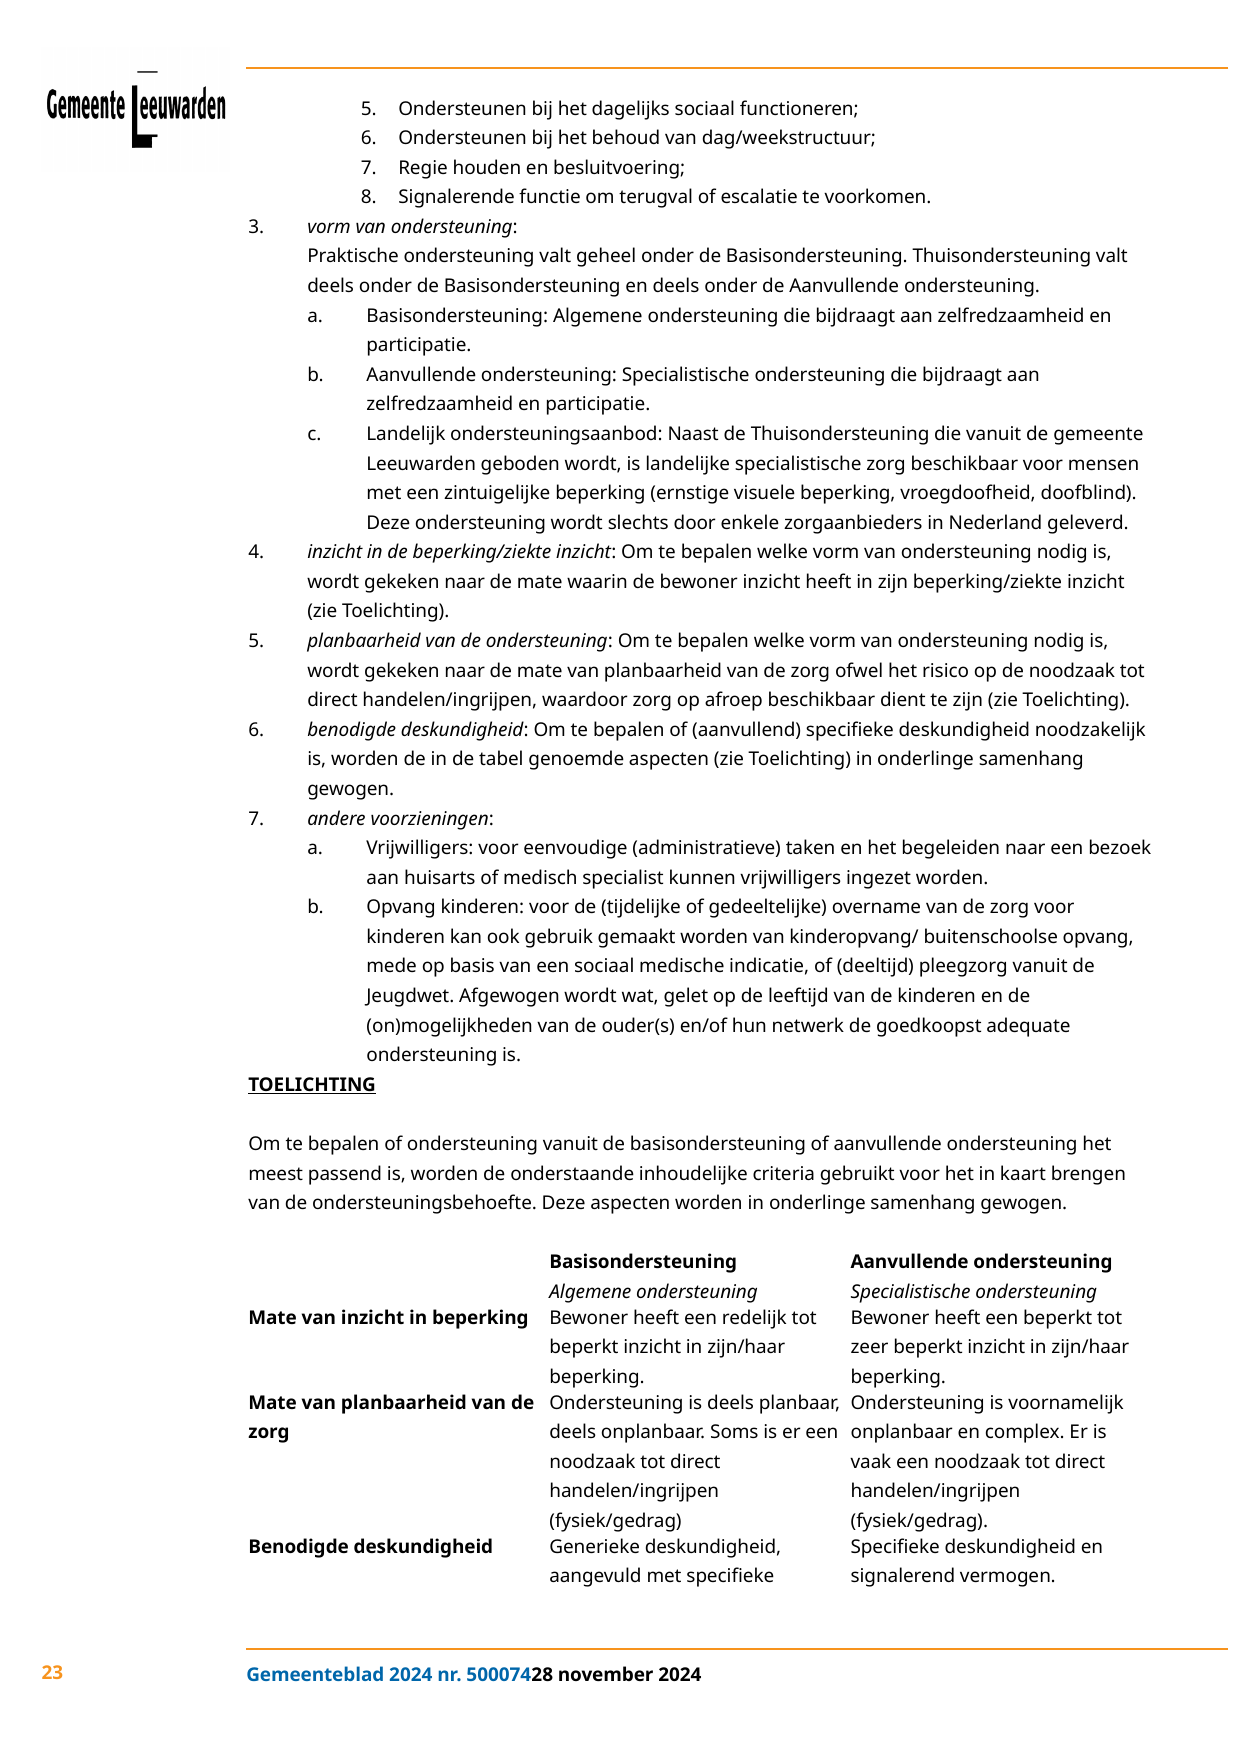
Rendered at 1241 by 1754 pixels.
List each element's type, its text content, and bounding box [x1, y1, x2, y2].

table_cell Ondersteuning is voornamelijk onplanbaar en complex. Er is vaak een noodzaak tot direct handelen/ingrijpen (fysiek/gedrag). [850, 1389, 1152, 1533]
table_cell Bewoner heeft een beperkt tot zeer beperkt inzicht in zijn/haar beperking. [850, 1304, 1152, 1389]
list Landelijk ondersteuningsaanbod: Naast de Thuisondersteuning die vanuit de gemeente Leeuwarden geboden wordt, is landelijke specialistische zorg beschikbaar voor mensen met een zintuigelijke beperking (ernstige visuele beperking, vroegdoofheid, doofblind). Deze ondersteuning wordt slechts door enkele zorgaanbieders in Nederland geleverd. [307, 420, 1152, 535]
table_cell Bewoner heeft een redelijk tot beperkt inzicht in zijn/haar beperking. [549, 1304, 850, 1389]
list planbaarheid van de ondersteuning: Om te bepalen welke vorm van ondersteuning nodig is, wordt gekeken naar de mate van planbaarheid van de zorg ofwel het risico op de noodzaak tot direct handelen/ingrijpen, waardoor zorg op afroep beschikbaar dient te zijn (zie Toelichting). [248, 627, 1152, 712]
table_cell Benodigde deskundigheid [248, 1533, 549, 1588]
list Ondersteunen bij het dagelijks sociaal functioneren; [361, 95, 1152, 121]
table_header Basisondersteuning Algemene ondersteuning [549, 1249, 850, 1304]
list Praktische ondersteuning valt geheel onder de Basisondersteuning. Thuisondersteuning valt deels onder de Basisondersteuning en deels onder de Aanvullende ondersteuning. [248, 243, 1152, 298]
list Ondersteunen bij het behoud van dag/weekstructuur; [361, 124, 1152, 150]
list Aanvullende ondersteuning: Specialistische ondersteuning die bijdraagt aan zelfredzaamheid en participatie. [307, 361, 1152, 416]
table_header Aanvullende ondersteuning Specialistische ondersteuning [850, 1249, 1152, 1304]
table_cell Mate van planbaarheid van de zorg [248, 1389, 549, 1533]
list inzicht in de beperking/ziekte inzicht: Om te bepalen welke vorm van ondersteuning nodig is, wordt gekeken naar de mate waarin de bewoner inzicht heeft in zijn beperking/ziekte inzicht (zie Toelichting). [248, 538, 1152, 623]
list benodigde deskundigheid: Om te bepalen of (aanvullend) specifieke deskundigheid noodzakelijk is, worden de in de tabel genoemde aspecten (zie Toelichting) in onderlinge samenhang gewogen. [248, 716, 1152, 801]
list vorm van ondersteuning: [248, 213, 1152, 239]
list Signalerende functie om terugval of escalatie te voorkomen. [361, 183, 1152, 209]
table_cell Ondersteuning is deels planbaar, deels onplanbaar. Soms is er een noodzaak tot direct handelen/ingrijpen (fysiek/gedrag) [549, 1389, 850, 1533]
table_cell Mate van inzicht in beperking [248, 1304, 549, 1389]
table_cell Specifieke deskundigheid en signalerend vermogen. [850, 1533, 1152, 1588]
list Opvang kinderen: voor de (tijdelijke of gedeeltelijke) overname van de zorg voor kinderen kan ook gebruik gemaakt worden van kinderopvang/ buitenschoolse opvang, mede op basis van een sociaal medische indicatie, of (deeltijd) pleegzorg vanuit de Jeugdwet. Afgewogen wordt wat, gelet op de leeftijd van de kinderen en de (on)mogelijkheden van de ouder(s) en/of hun netwerk de goedkoopst adequate ondersteuning is. [307, 893, 1152, 1067]
list Vrijwilligers: voor eenvoudige (administratieve) taken en het begeleiden naar een bezoek aan huisarts of medisch specialist kunnen vrijwilligers ingezet worden. [307, 834, 1152, 890]
list Regie houden en besluitvoering; [361, 154, 1152, 180]
list Basisondersteuning: Algemene ondersteuning die bijdraagt aan zelfredzaamheid en participatie. [307, 302, 1152, 357]
table_cell Generieke deskundigheid, aangevuld met specifieke [549, 1533, 850, 1588]
list andere voorzieningen: [248, 805, 1152, 831]
text Om te bepalen of ondersteuning vanuit de basisondersteuning of aanvullende ondersteuning het meest passend is, worden de onderstaande inhoudelijke criteria gebruikt voor het in kaart brengen van de ondersteuningsbehoefte. Deze aspecten worden in onderlinge samenhang gewogen. [248, 1130, 1152, 1215]
table_header [248, 1249, 549, 1304]
text TOELICHTING [248, 1071, 1152, 1097]
picture [41, 47, 231, 172]
